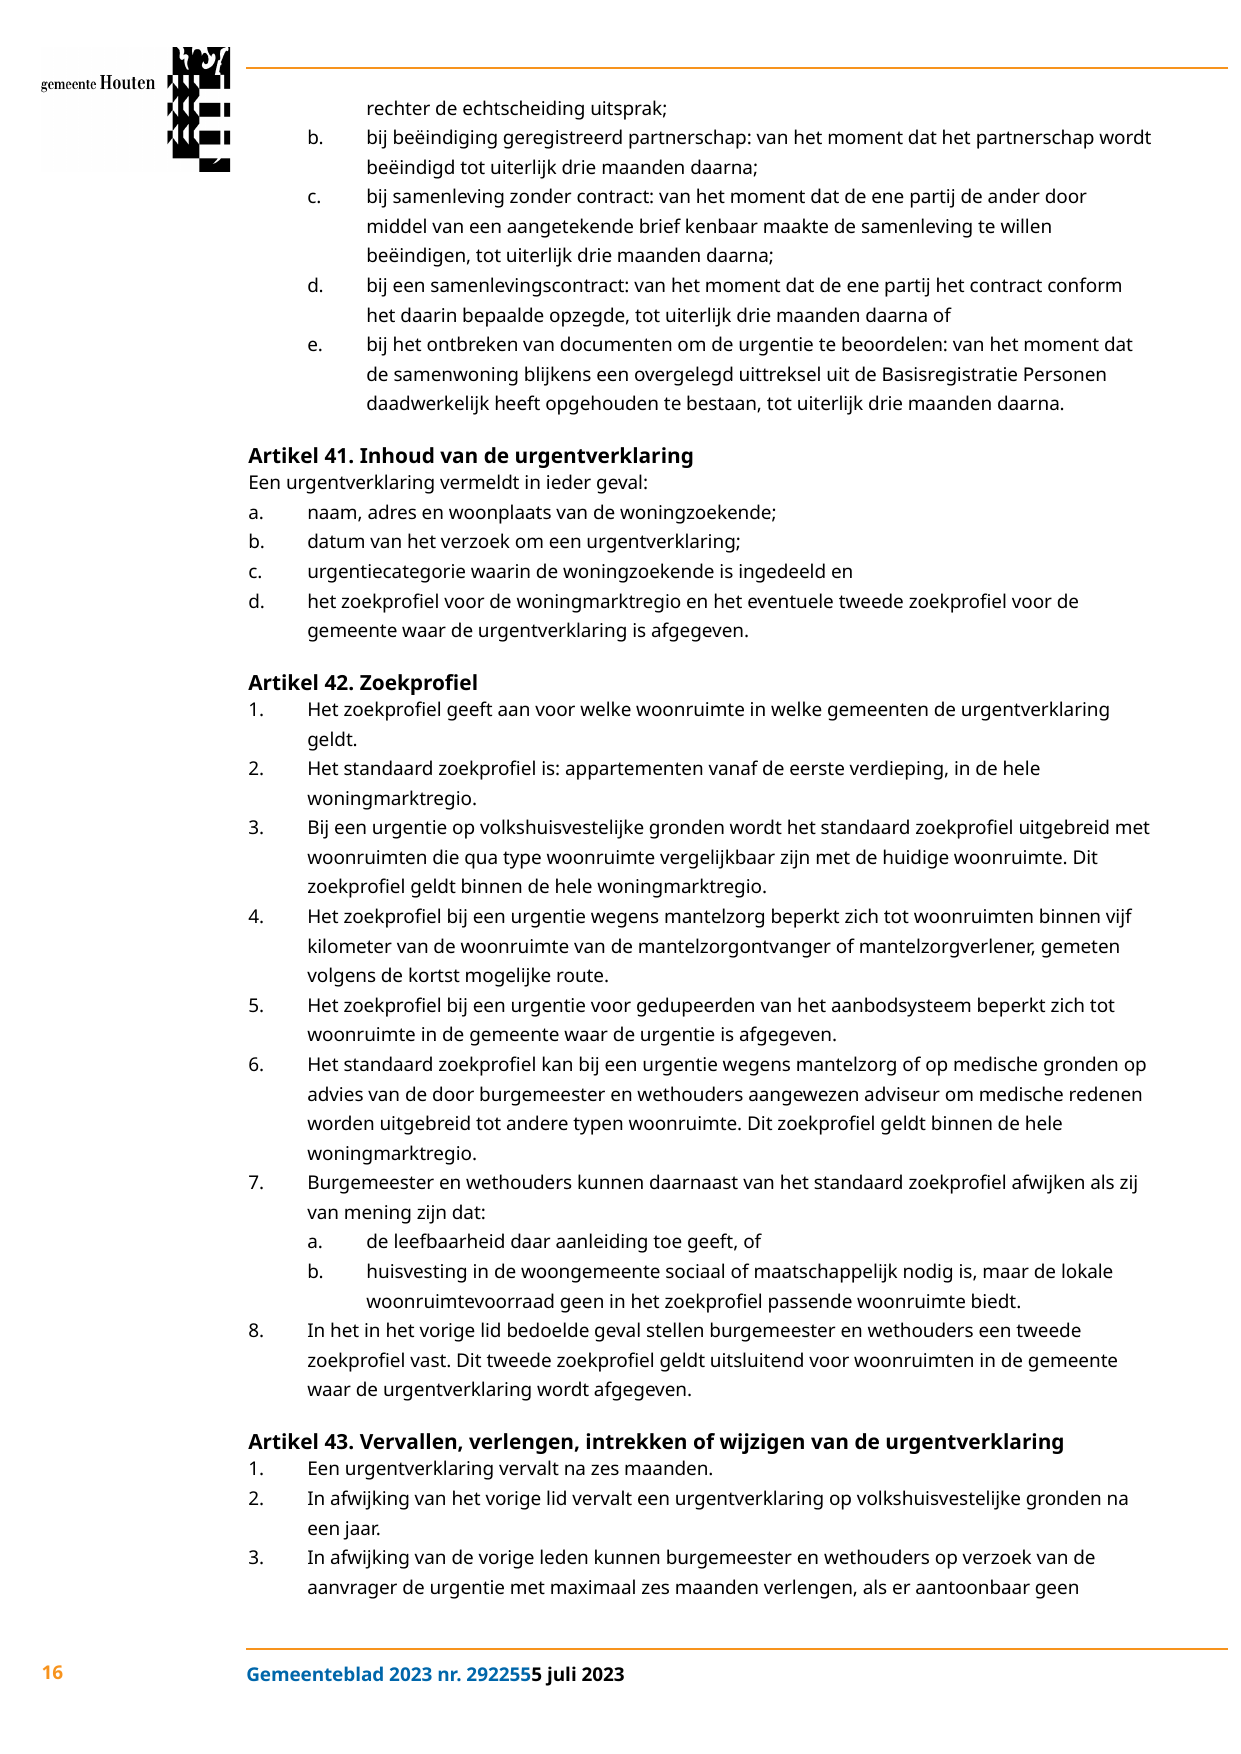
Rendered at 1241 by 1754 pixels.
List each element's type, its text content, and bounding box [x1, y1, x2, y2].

list naam, adres en woonplaats van de woningzoekende; [248, 499, 1152, 525]
list urgentiecategorie waarin de woningzoekende is ingedeeld en [248, 558, 1152, 584]
list Het zoekprofiel bij een urgentie voor gedupeerden van het aanbodsysteem beperkt zich tot woonruimte in de gemeente waar de urgentie is afgegeven. [248, 992, 1152, 1047]
list huisvesting in de woongemeente sociaal of maatschappelijk nodig is, maar de lokale woonruimtevoorraad geen in het zoekprofiel passende woonruimte biedt. [307, 1258, 1152, 1314]
list Burgemeester en wethouders kunnen daarnaast van het standaard zoekprofiel afwijken als zij van mening zijn dat: [248, 1169, 1152, 1225]
list In afwijking van het vorige lid vervalt een urgentverklaring op volkshuisvestelijke gronden na een jaar. [248, 1485, 1152, 1540]
text Artikel 43. Vervallen, verlengen, intrekken of wijzigen van de urgentverklaring [248, 1427, 1152, 1456]
list het zoekprofiel voor de woningmarktregio en het eventuele tweede zoekprofiel voor de gemeente waar de urgentverklaring is afgegeven. [248, 588, 1152, 643]
list Bij een urgentie op volkshuisvestelijke gronden wordt het standaard zoekprofiel uitgebreid met woonruimten die qua type woonruimte vergelijkbaar zijn met de huidige woonruimte. Dit zoekprofiel geldt binnen de hele woningmarktregio. [248, 814, 1152, 899]
list rechter de echtscheiding uitsprak; [307, 95, 1152, 121]
list Het standaard zoekprofiel kan bij een urgentie wegens mantelzorg of op medische gronden op advies van de door burgemeester en wethouders aangewezen adviseur om medische redenen worden uitgebreid tot andere typen woonruimte. Dit zoekprofiel geldt binnen de hele woningmarktregio. [248, 1051, 1152, 1166]
list bij een samenlevingscontract: van het moment dat de ene partij het contract conform het daarin bepaalde opzegde, tot uiterlijk drie maanden daarna of [307, 272, 1152, 328]
text Een urgentverklaring vermeldt in ieder geval: [248, 469, 1152, 495]
list de leefbaarheid daar aanleiding toe geeft, of [307, 1229, 1152, 1254]
list Een urgentverklaring vervalt na zes maanden. [248, 1456, 1152, 1481]
picture [41, 47, 231, 172]
list Het zoekprofiel bij een urgentie wegens mantelzorg beperkt zich tot woonruimten binnen vijf kilometer van de woonruimte van de mantelzorgontvanger of mantelzorgverlener, gemeten volgens de kortst mogelijke route. [248, 903, 1152, 988]
list bij beëindiging geregistreerd partnerschap: van het moment dat het partnerschap wordt beëindigd tot uiterlijk drie maanden daarna; [307, 124, 1152, 180]
list bij samenleving zonder contract: van het moment dat de ene partij de ander door middel van een aangetekende brief kenbaar maakte de samenleving te willen beëindigen, tot uiterlijk drie maanden daarna; [307, 183, 1152, 268]
list datum van het verzoek om een urgentverklaring; [248, 529, 1152, 554]
list Het standaard zoekprofiel is: appartementen vanaf de eerste verdieping, in de hele woningmarktregio. [248, 755, 1152, 811]
text Artikel 42. Zoekprofiel [248, 668, 1152, 696]
list In afwijking van de vorige leden kunnen burgemeester en wethouders op verzoek van de aanvrager de urgentie met maximaal zes maanden verlengen, als er aantoonbaar geen [248, 1544, 1152, 1599]
list bij het ontbreken van documenten om de urgentie te beoordelen: van het moment dat de samenwoning blijkens een overgelegd uittreksel uit de Basisregistratie Personen daadwerkelijk heeft opgehouden te bestaan, tot uiterlijk drie maanden daarna. [307, 331, 1152, 416]
text Artikel 41. Inhoud van de urgentverklaring [248, 441, 1152, 469]
list Het zoekprofiel geeft aan voor welke woonruimte in welke gemeenten de urgentverklaring geldt. [248, 696, 1152, 752]
list In het in het vorige lid bedoelde geval stellen burgemeester en wethouders een tweede zoekprofiel vast. Dit tweede zoekprofiel geldt uitsluitend voor woonruimten in de gemeente waar de urgentverklaring wordt afgegeven. [248, 1317, 1152, 1402]
